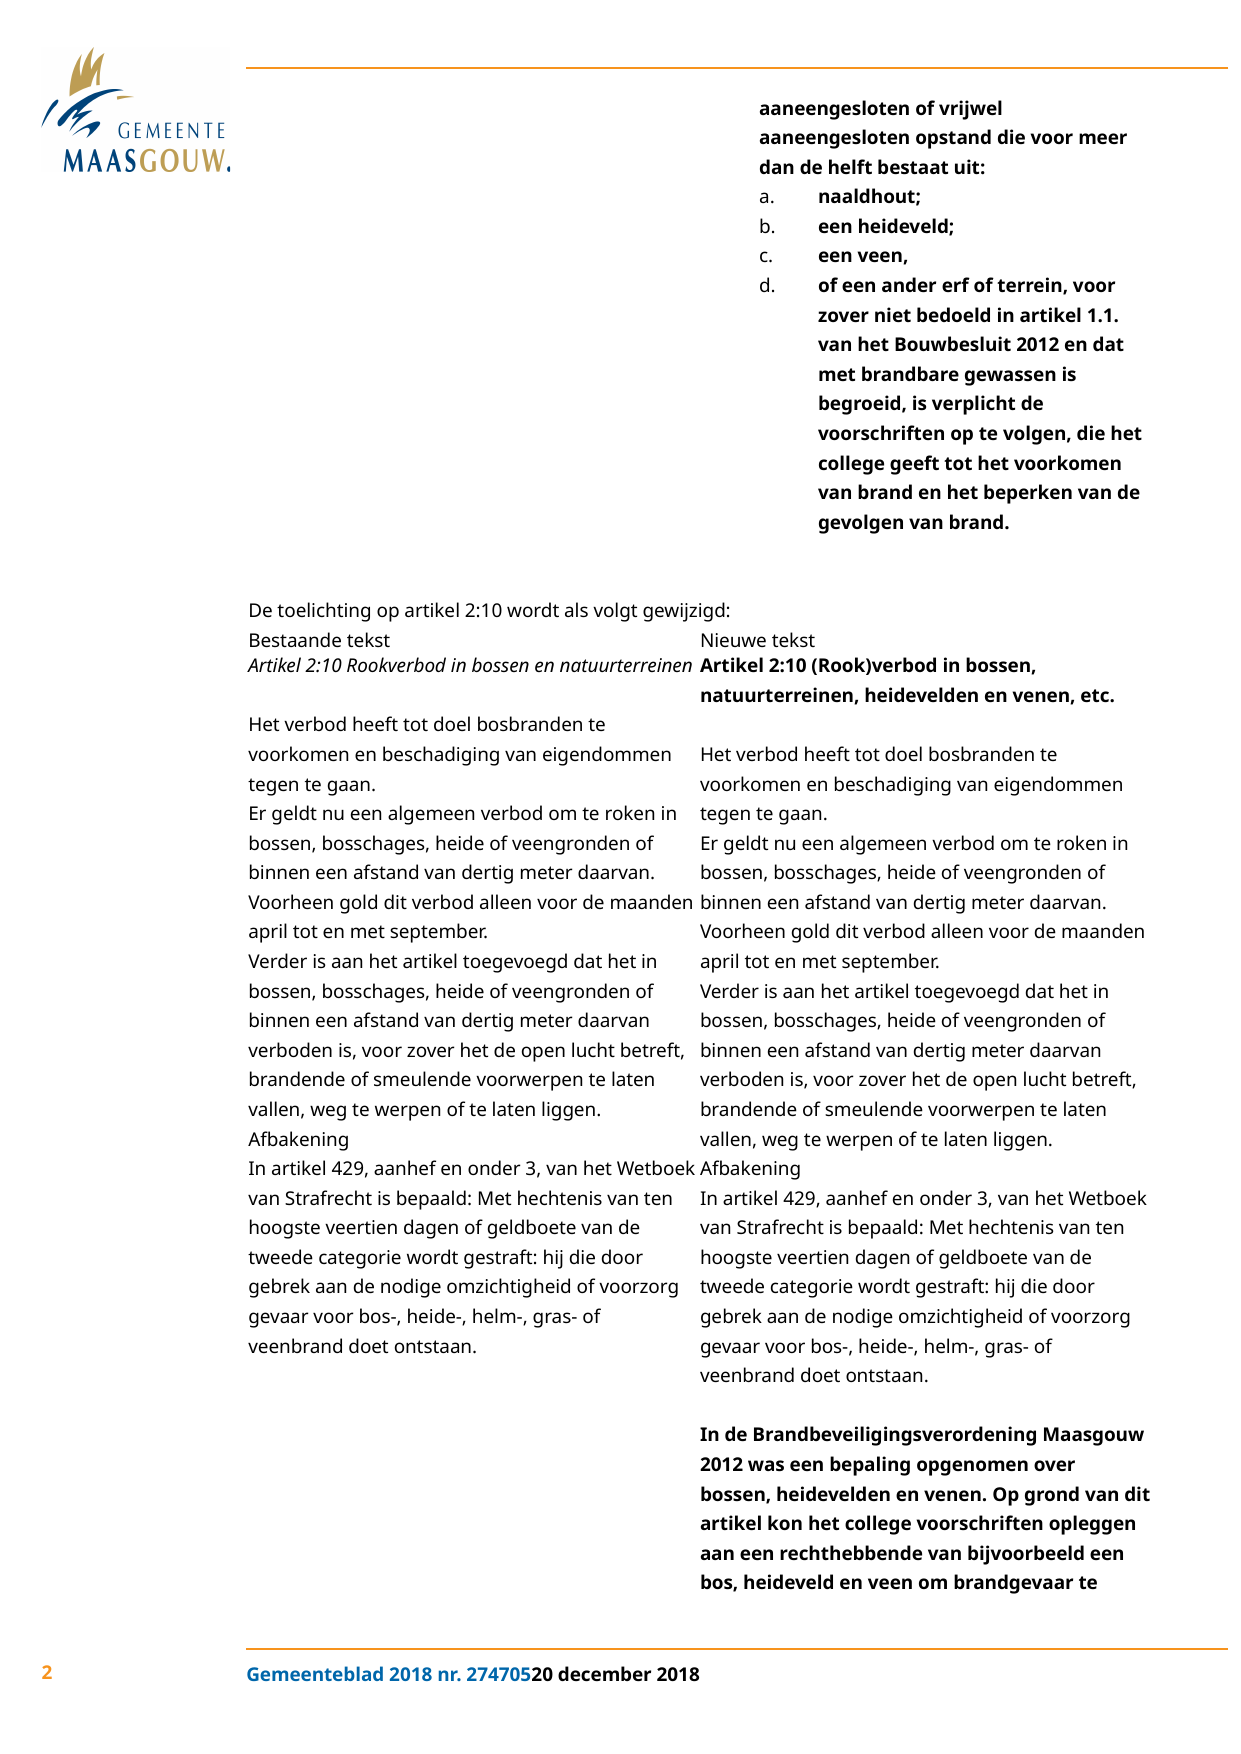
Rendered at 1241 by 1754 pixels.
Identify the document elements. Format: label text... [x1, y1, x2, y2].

picture [41, 47, 231, 172]
table_header Nieuwe tekst [700, 627, 1152, 652]
text De toelichting op artikel 2:10 wordt als volgt gewijzigd: [248, 597, 1152, 623]
table_cell Artikel 2:10 Rookverbod in bossen en natuurterreinen Het verbod heeft tot doel bosbranden te voorkomen en beschadiging van eigendommen tegen te gaan. Er geldt nu een algemeen verbod om te roken in bossen, bosschages, heide of veengronden of binnen een afstand van dertig meter daarvan. Voorheen gold dit verbod alleen voor de maanden april tot en met september. Verder is aan het artikel toegevoegd dat het in bossen, bosschages, heide of veengronden of binnen een afstand van dertig meter daarvan verboden is, voor zover het de open lucht betreft, brandende of smeulende voorwerpen te laten vallen, weg te werpen of te laten liggen. Afbakening In artikel 429, aanhef en onder 3, van het Wetboek van Strafrecht is bepaald: Met hechtenis van ten hoogste veertien dagen of geldboete van de tweede categorie wordt gestraft: hij die door gebrek aan de nodige omzichtigheid of voorzorg gevaar voor bos-, heide-, helm-, gras- of veenbrand doet ontstaan. [248, 653, 700, 1595]
table_cell [248, 95, 700, 564]
table_header Bestaande tekst [248, 627, 700, 652]
table_cell Artikel 2:10 (Rook)verbod in bossen, natuurterreinen, heidevelden en venen, etc. Het verbod heeft tot doel bosbranden te voorkomen en beschadiging van eigendommen tegen te gaan. Er geldt nu een algemeen verbod om te roken in bossen, bosschages, heide of veengronden of binnen een afstand van dertig meter daarvan. Voorheen gold dit verbod alleen voor de maanden april tot en met september. Verder is aan het artikel toegevoegd dat het in bossen, bosschages, heide of veengronden of binnen een afstand van dertig meter daarvan verboden is, voor zover het de open lucht betreft, brandende of smeulende voorwerpen te laten vallen, weg te werpen of te laten liggen. Afbakening In artikel 429, aanhef en onder 3, van het Wetboek van Strafrecht is bepaald: Met hechtenis van ten hoogste veertien dagen of geldboete van de tweede categorie wordt gestraft: hij die door gebrek aan de nodige omzichtigheid of voorzorg gevaar voor bos-, heide-, helm-, gras- of veenbrand doet ontstaan. In de Brandbeveiligingsverordening Maasgouw 2012 was een bepaling opgenomen over bossen, heidevelden en venen. Op grond van dit artikel kon het college voorschriften opleggen aan een rechthebbende van bijvoorbeeld een bos, heideveld en veen om brandgevaar te [700, 653, 1152, 1595]
table_cell aaneengesloten of vrijwel aaneengesloten opstand die voor meer dan de helft bestaat uit: naaldhout; een heideveld; een veen, of een ander erf of terrein, voor zover niet bedoeld in artikel 1.1. van het Bouwbesluit 2012 en dat met brandbare gewassen is begroeid, is verplicht de voorschriften op te volgen, die het college geeft tot het voorkomen van brand en het beperken van de gevolgen van brand. [700, 95, 1152, 564]
